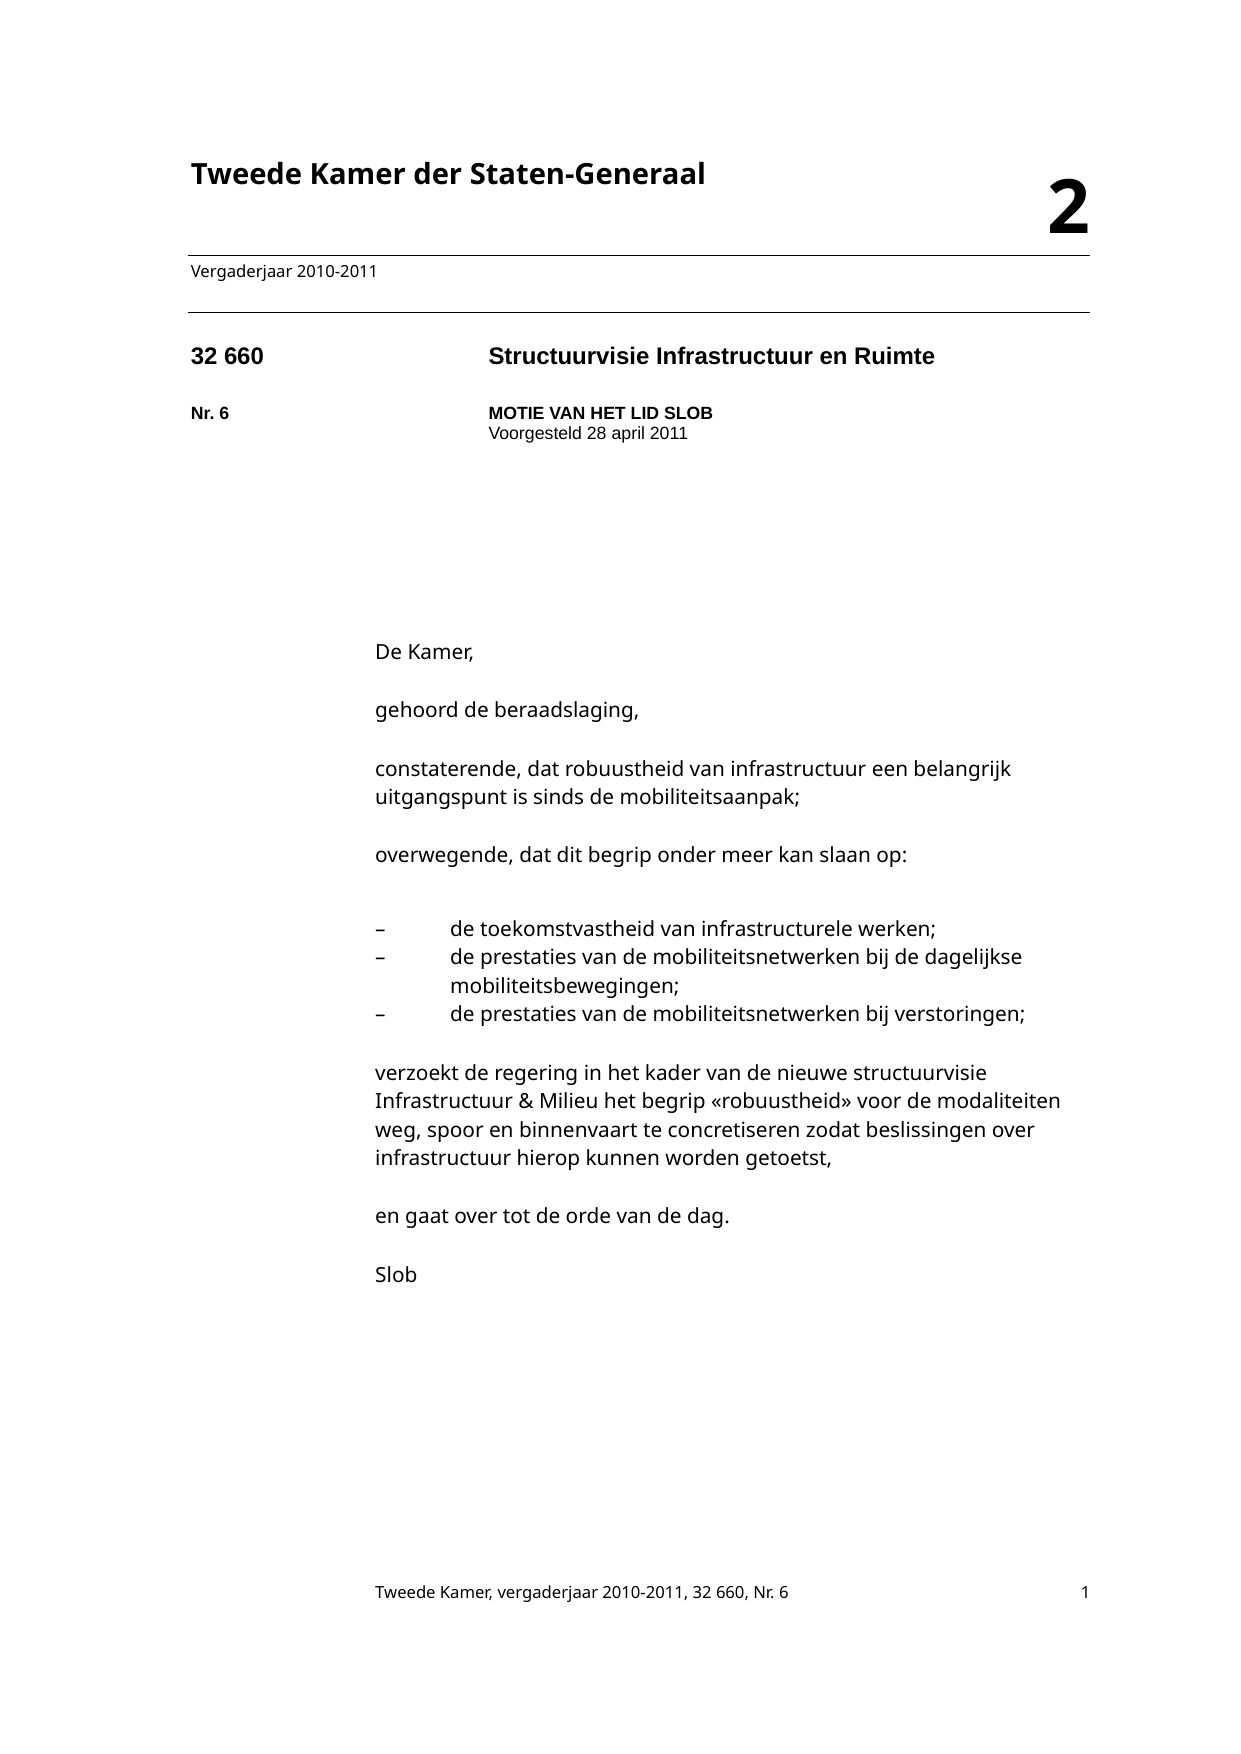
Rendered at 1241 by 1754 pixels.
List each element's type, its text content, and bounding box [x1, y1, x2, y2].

table_cell Nr. 6 [188, 399, 485, 518]
table_cell [188, 313, 485, 339]
text en gaat over tot de orde van de dag. [375, 1202, 1090, 1230]
table_cell [485, 313, 1090, 339]
list de toekomstvastheid van infrastructurele werken; [375, 914, 1090, 942]
text constaterende, dat robuustheid van infrastructuur een belangrijk uitgangspunt is sinds de mobiliteitsaanpak; [375, 754, 1090, 811]
table_cell Vergaderjaar 2010-2011 [188, 256, 485, 312]
table_cell Structuurvisie Infrastructuur en Ruimte [485, 339, 1090, 399]
table_cell [485, 256, 1090, 312]
table_cell MOTIE VAN HET LID SLOB Voorgesteld 28 april 2011 [485, 399, 1090, 518]
text overwegende, dat dit begrip onder meer kan slaan op: [375, 841, 1090, 869]
text verzoekt de regering in het kader van de nieuwe structuurvisie Infrastructuur & Milieu het begrip «robuustheid» voor de modaliteiten weg, spoor en binnenvaart te concretiseren zodat beslissingen over infrastructuur hierop kunnen worden getoetst, [375, 1058, 1090, 1172]
text gehoord de beraadslaging, [375, 695, 1090, 724]
list de prestaties van de mobiliteitsnetwerken bij de dagelijkse mobiliteitsbewegingen; [375, 942, 1090, 999]
text Slob [375, 1260, 1090, 1288]
table_cell 32 660 [188, 339, 485, 399]
table_header 2 [910, 150, 1090, 255]
list de prestaties van de mobiliteitsnetwerken bij verstoringen; [375, 999, 1090, 1028]
text De Kamer, [375, 637, 1090, 665]
table_header Tweede Kamer der Staten-Generaal [188, 150, 909, 255]
